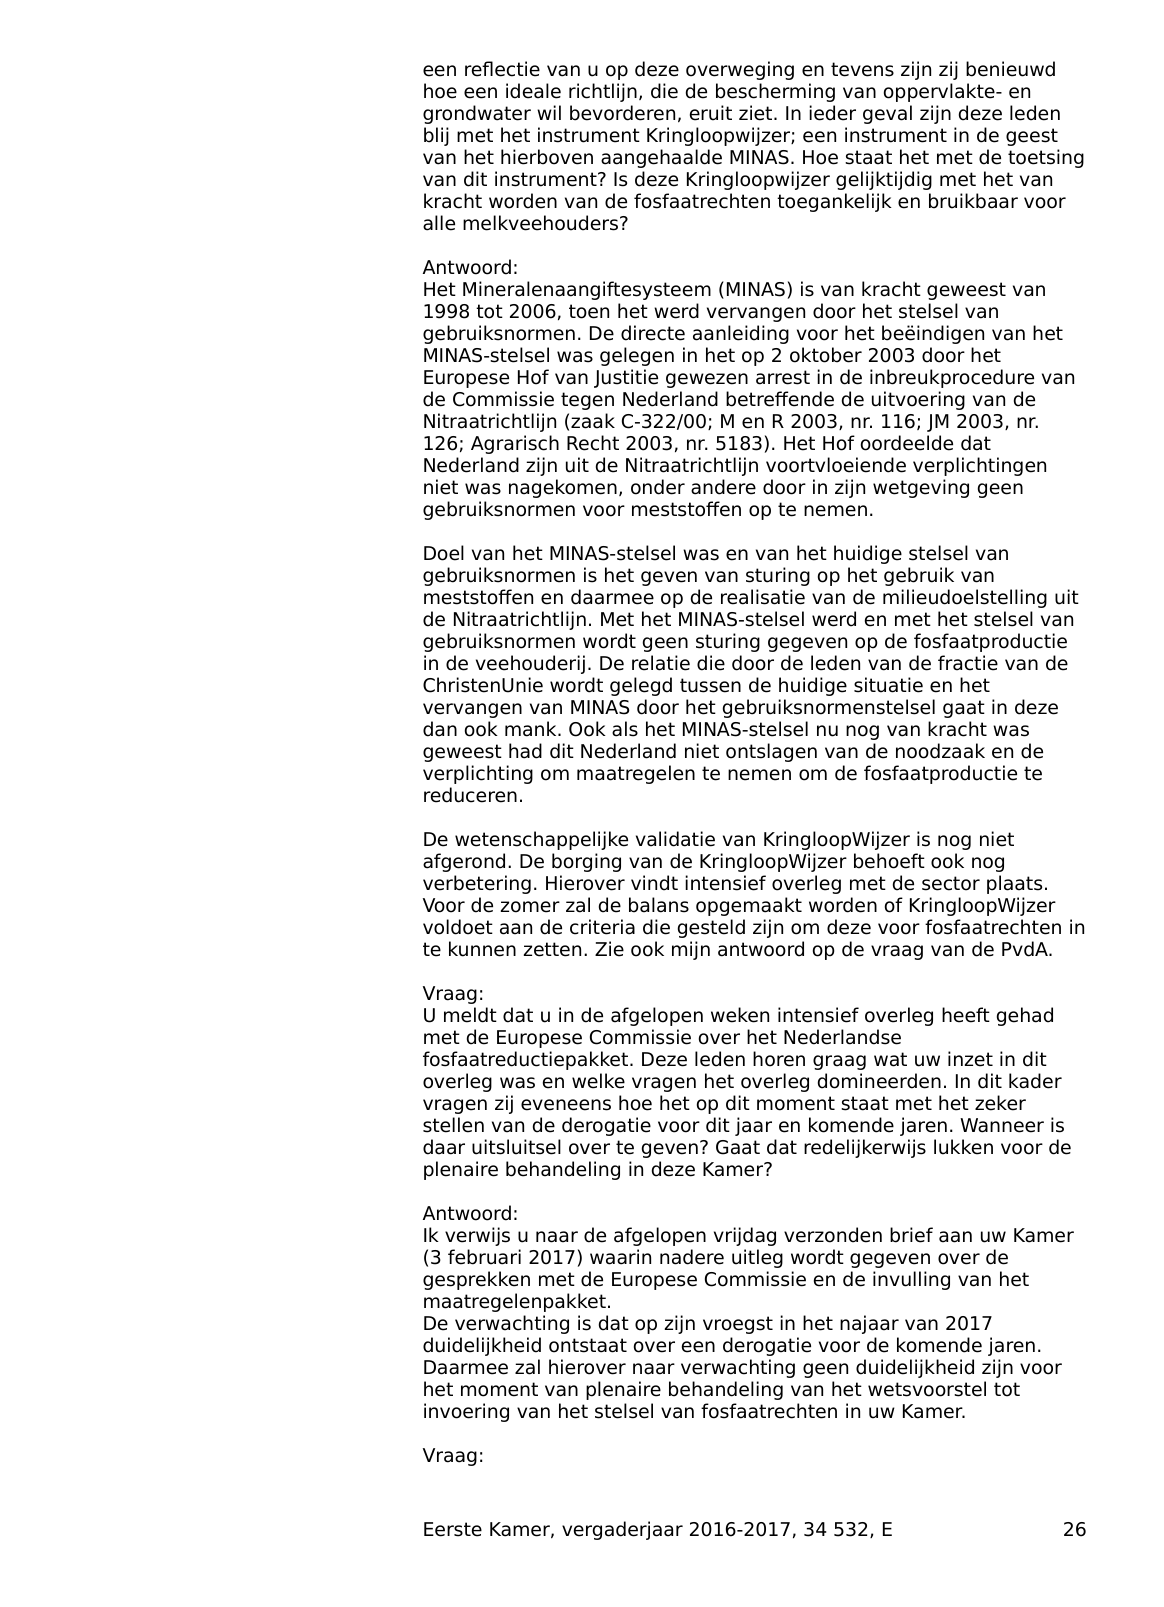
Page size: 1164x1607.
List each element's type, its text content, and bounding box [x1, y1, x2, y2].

text U meldt dat u in de afgelopen weken intensief overleg heeft gehad met de Europese Commissie over het Nederlandse fosfaatreductiepakket. Deze leden horen graag wat uw inzet in dit overleg was en welke vragen het overleg domineerden. In dit kader vragen zij eveneens hoe het op dit moment staat met het zeker stellen van de derogatie voor dit jaar en komende jaren. Wanneer is daar uitsluitsel over te geven? Gaat dat redelijkerwijs lukken voor de plenaire behandeling in deze Kamer? [422, 1005, 1087, 1181]
text Doel van het MINAS-stelsel was en van het huidige stelsel van gebruiksnormen is het geven van sturing op het gebruik van meststoffen en daarmee op de realisatie van de milieudoelstelling uit de Nitraatrichtlijn. Met het MINAS-stelsel werd en met het stelsel van gebruiksnormen wordt geen sturing gegeven op de fosfaatproductie in de veehouderij. De relatie die door de leden van de fractie van de ChristenUnie wordt gelegd tussen de huidige situatie en het vervangen van MINAS door het gebruiksnormenstelsel gaat in deze dan ook mank. Ook als het MINAS-stelsel nu nog van kracht was geweest had dit Nederland niet ontslagen van de noodzaak en de verplichting om maatregelen te nemen om de fosfaatproductie te reduceren. [422, 543, 1087, 807]
text Ik verwijs u naar de afgelopen vrijdag verzonden brief aan uw Kamer (3 februari 2017) waarin nadere uitleg wordt gegeven over de gesprekken met de Europese Commissie en de invulling van het maatregelenpakket. [422, 1225, 1087, 1313]
text Vraag: [422, 983, 1087, 1005]
text De wetenschappelijke validatie van KringloopWijzer is nog niet afgerond. De borging van de KringloopWijzer behoeft ook nog verbetering. Hierover vindt intensief overleg met de sector plaats. Voor de zomer zal de balans opgemaakt worden of KringloopWijzer voldoet aan de criteria die gesteld zijn om deze voor fosfaatrechten in te kunnen zetten. Zie ook mijn antwoord op de vraag van de PvdA. [422, 829, 1087, 961]
text De verwachting is dat op zijn vroegst in het najaar van 2017 duidelijkheid ontstaat over een derogatie voor de komende jaren. Daarmee zal hierover naar verwachting geen duidelijkheid zijn voor het moment van plenaire behandeling van het wetsvoorstel tot invoering van het stelsel van fosfaatrechten in uw Kamer. [422, 1313, 1087, 1423]
text Het Mineralenaangiftesysteem (MINAS) is van kracht geweest van 1998 tot 2006, toen het werd vervangen door het stelsel van gebruiksnormen. De directe aanleiding voor het beëindigen van het MINAS-stelsel was gelegen in het op 2 oktober 2003 door het Europese Hof van Justitie gewezen arrest in de inbreukprocedure van de Commissie tegen Nederland betreffende de uitvoering van de Nitraatrichtlijn (zaak C-322/00; M en R 2003, nr. 116; JM 2003, nr. 126; Agrarisch Recht 2003, nr. 5183). Het Hof oordeelde dat Nederland zijn uit de Nitraatrichtlijn voortvloeiende verplichtingen niet was nagekomen, onder andere door in zijn wetgeving geen gebruiksnormen voor meststoffen op te nemen. [422, 279, 1087, 521]
text Antwoord: [422, 1203, 1087, 1225]
text Antwoord: [422, 257, 1087, 279]
text Vraag: [422, 1445, 1087, 1467]
text een reflectie van u op deze overweging en tevens zijn zij benieuwd hoe een ideale richtlijn, die de bescherming van oppervlakte- en grondwater wil bevorderen, eruit ziet. In ieder geval zijn deze leden blij met het instrument Kringloopwijzer; een instrument in de geest van het hierboven aangehaalde MINAS. Hoe staat het met de toetsing van dit instrument? Is deze Kringloopwijzer gelijktijdig met het van kracht worden van de fosfaatrechten toegankelijk en bruikbaar voor alle melkveehouders? [422, 59, 1087, 235]
